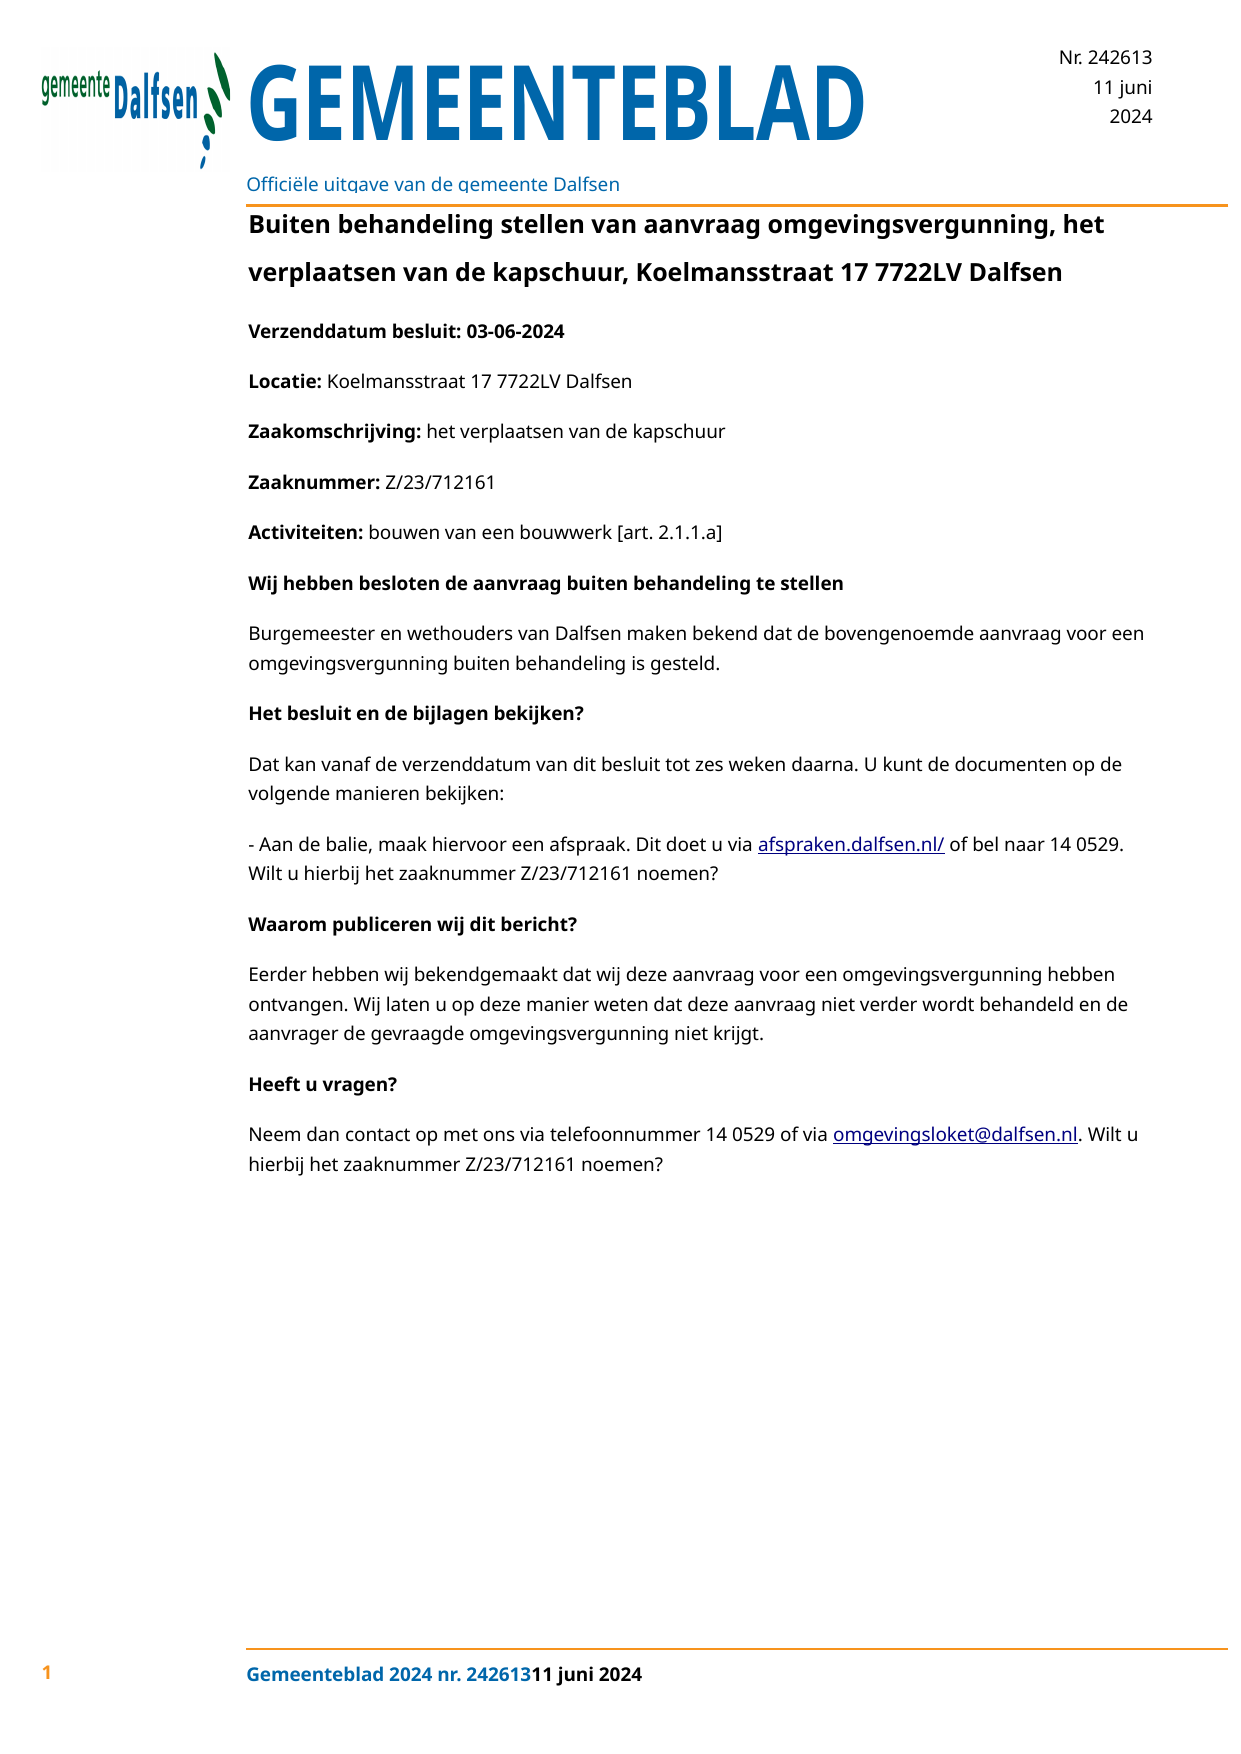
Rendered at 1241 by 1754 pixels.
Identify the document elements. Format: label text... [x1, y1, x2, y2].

text Neem dan contact op met ons via telefoonnummer 14 0529 of via omgevingsloket@dalfsen.nl. Wilt u hierbij het zaaknummer Z/23/712161 noemen? [248, 1121, 1152, 1177]
text Waarom publiceren wij dit bericht? [248, 911, 1152, 937]
text - Aan de balie, maak hiervoor een afspraak. Dit doet u via afspraken.dalfsen.nl/ of bel naar 14 0529. Wilt u hierbij het zaaknummer Z/23/712161 noemen? [248, 831, 1152, 886]
text Zaaknummer: Z/23/712161 [248, 469, 1152, 495]
text Buiten behandeling stellen van aanvraag omgevingsvergunning, het verplaatsen van de kapschuur, Koelmansstraat 17 7722LV Dalfsen [248, 207, 1152, 288]
picture [41, 47, 231, 172]
text Verzenddatum besluit: 03-06-2024 [248, 318, 1152, 344]
text Heeft u vragen? [248, 1071, 1152, 1097]
text Burgemeester en wethouders van Dalfsen maken bekend dat de bovengenoemde aanvraag voor een omgevingsvergunning buiten behandeling is gesteld. [248, 620, 1152, 676]
text Het besluit en de bijlagen bekijken? [248, 700, 1152, 726]
text Wij hebben besloten de aanvraag buiten behandeling te stellen [248, 570, 1152, 596]
text Dat kan vanaf de verzenddatum van dit besluit tot zes weken daarna. U kunt de documenten op de volgende manieren bekijken: [248, 751, 1152, 806]
text Zaakomschrijving: het verplaatsen van de kapschuur [248, 419, 1152, 444]
text Activiteiten: bouwen van een bouwwerk [art. 2.1.1.a] [248, 519, 1152, 545]
text Eerder hebben wij bekendgemaakt dat wij deze aanvraag voor een omgevingsvergunning hebben ontvangen. Wij laten u op deze manier weten dat deze aanvraag niet verder wordt behandeld en de aanvrager de gevraagde omgevingsvergunning niet krijgt. [248, 961, 1152, 1046]
text Locatie: Koelmansstraat 17 7722LV Dalfsen [248, 368, 1152, 394]
